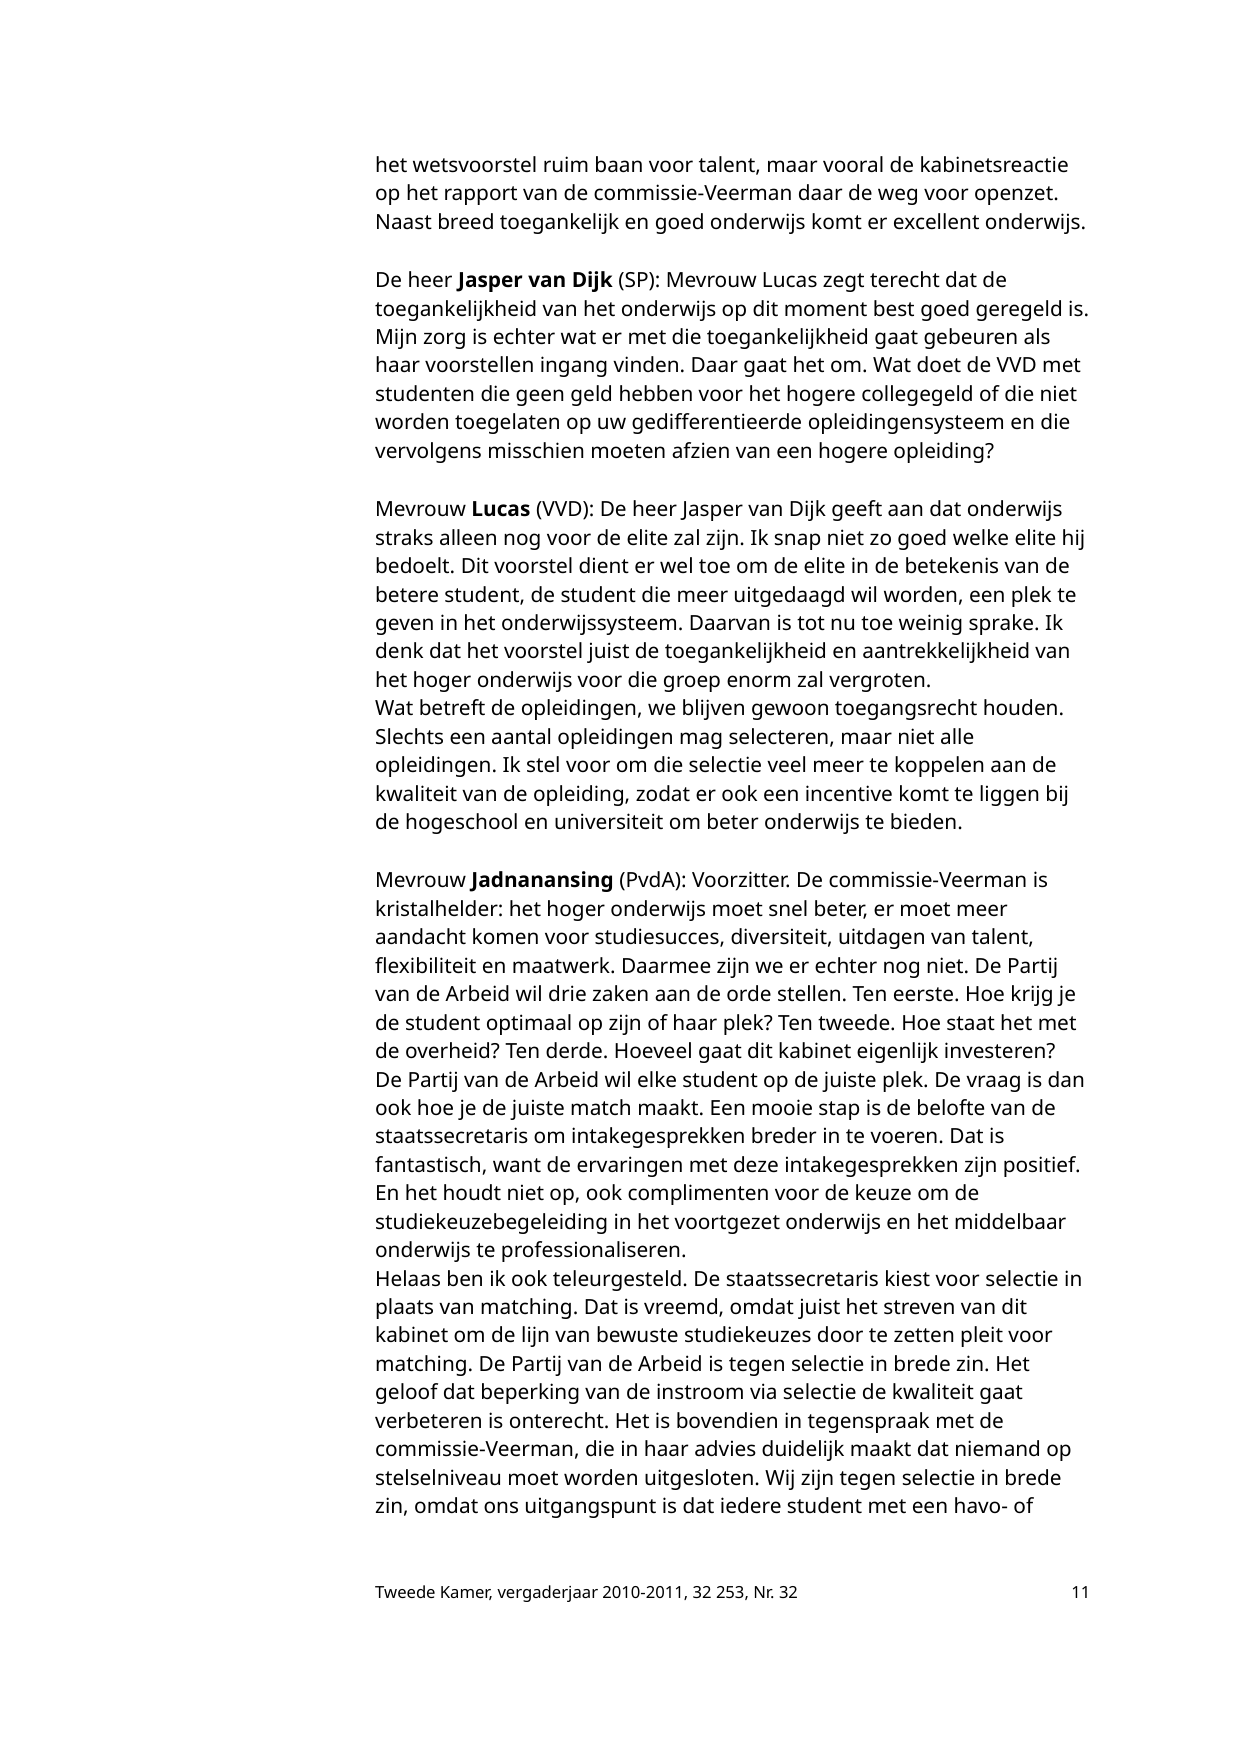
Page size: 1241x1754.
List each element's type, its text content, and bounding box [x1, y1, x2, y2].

text De Partij van de Arbeid wil elke student op de juiste plek. De vraag is dan ook hoe je de juiste match maakt. Een mooie stap is de belofte van de staatssecretaris om intakegesprekken breder in te voeren. Dat is fantastisch, want de ervaringen met deze intakegesprekken zijn positief. En het houdt niet op, ook complimenten voor de keuze om de studiekeuzebegeleiding in het voortgezet onderwijs en het middelbaar onderwijs te professionaliseren. [375, 1065, 1090, 1264]
text Wat betreft de opleidingen, we blijven gewoon toegangsrecht houden. Slechts een aantal opleidingen mag selecteren, maar niet alle opleidingen. Ik stel voor om die selectie veel meer te koppelen aan de kwaliteit van de opleiding, zodat er ook een incentive komt te liggen bij de hogeschool en universiteit om beter onderwijs te bieden. [375, 693, 1090, 836]
text Mevrouw Jadnanansing (PvdA): Voorzitter. De commissie-Veerman is kristalhelder: het hoger onderwijs moet snel beter, er moet meer aandacht komen voor studiesucces, diversiteit, uitdagen van talent, flexibiliteit en maatwerk. Daarmee zijn we er echter nog niet. De Partij van de Arbeid wil drie zaken aan de orde stellen. Ten eerste. Hoe krijg je de student optimaal op zijn of haar plek? Ten tweede. Hoe staat het met de overheid? Ten derde. Hoeveel gaat dit kabinet eigenlijk investeren? [375, 866, 1090, 1065]
text De heer Jasper van Dijk (SP): Mevrouw Lucas zegt terecht dat de toegankelijkheid van het onderwijs op dit moment best goed geregeld is. Mijn zorg is echter wat er met die toegankelijkheid gaat gebeuren als haar voorstellen ingang vinden. Daar gaat het om. Wat doet de VVD met studenten die geen geld hebben voor het hogere collegegeld of die niet worden toegelaten op uw gedifferentieerde opleidingensysteem en die vervolgens misschien moeten afzien van een hogere opleiding? [375, 265, 1090, 464]
text Helaas ben ik ook teleurgesteld. De staatssecretaris kiest voor selectie in plaats van matching. Dat is vreemd, omdat juist het streven van dit kabinet om de lijn van bewuste studiekeuzes door te zetten pleit voor matching. De Partij van de Arbeid is tegen selectie in brede zin. Het geloof dat beperking van de instroom via selectie de kwaliteit gaat verbeteren is onterecht. Het is bovendien in tegenspraak met de commissie-Veerman, die in haar advies duidelijk maakt dat niemand op stelselniveau moet worden uitgesloten. Wij zijn tegen selectie in brede zin, omdat ons uitgangspunt is dat iedere student met een havo- of [375, 1264, 1090, 1520]
text het wetsvoorstel ruim baan voor talent, maar vooral de kabinetsreactie op het rapport van de commissie-Veerman daar de weg voor openzet. Naast breed toegankelijk en goed onderwijs komt er excellent onderwijs. [375, 150, 1090, 235]
text Mevrouw Lucas (VVD): De heer Jasper van Dijk geeft aan dat onderwijs straks alleen nog voor de elite zal zijn. Ik snap niet zo goed welke elite hij bedoelt. Dit voorstel dient er wel toe om de elite in de betekenis van de betere student, de student die meer uitgedaagd wil worden, een plek te geven in het onderwijssysteem. Daarvan is tot nu toe weinig sprake. Ik denk dat het voorstel juist de toegankelijkheid en aantrekkelijkheid van het hoger onderwijs voor die groep enorm zal vergroten. [375, 494, 1090, 693]
